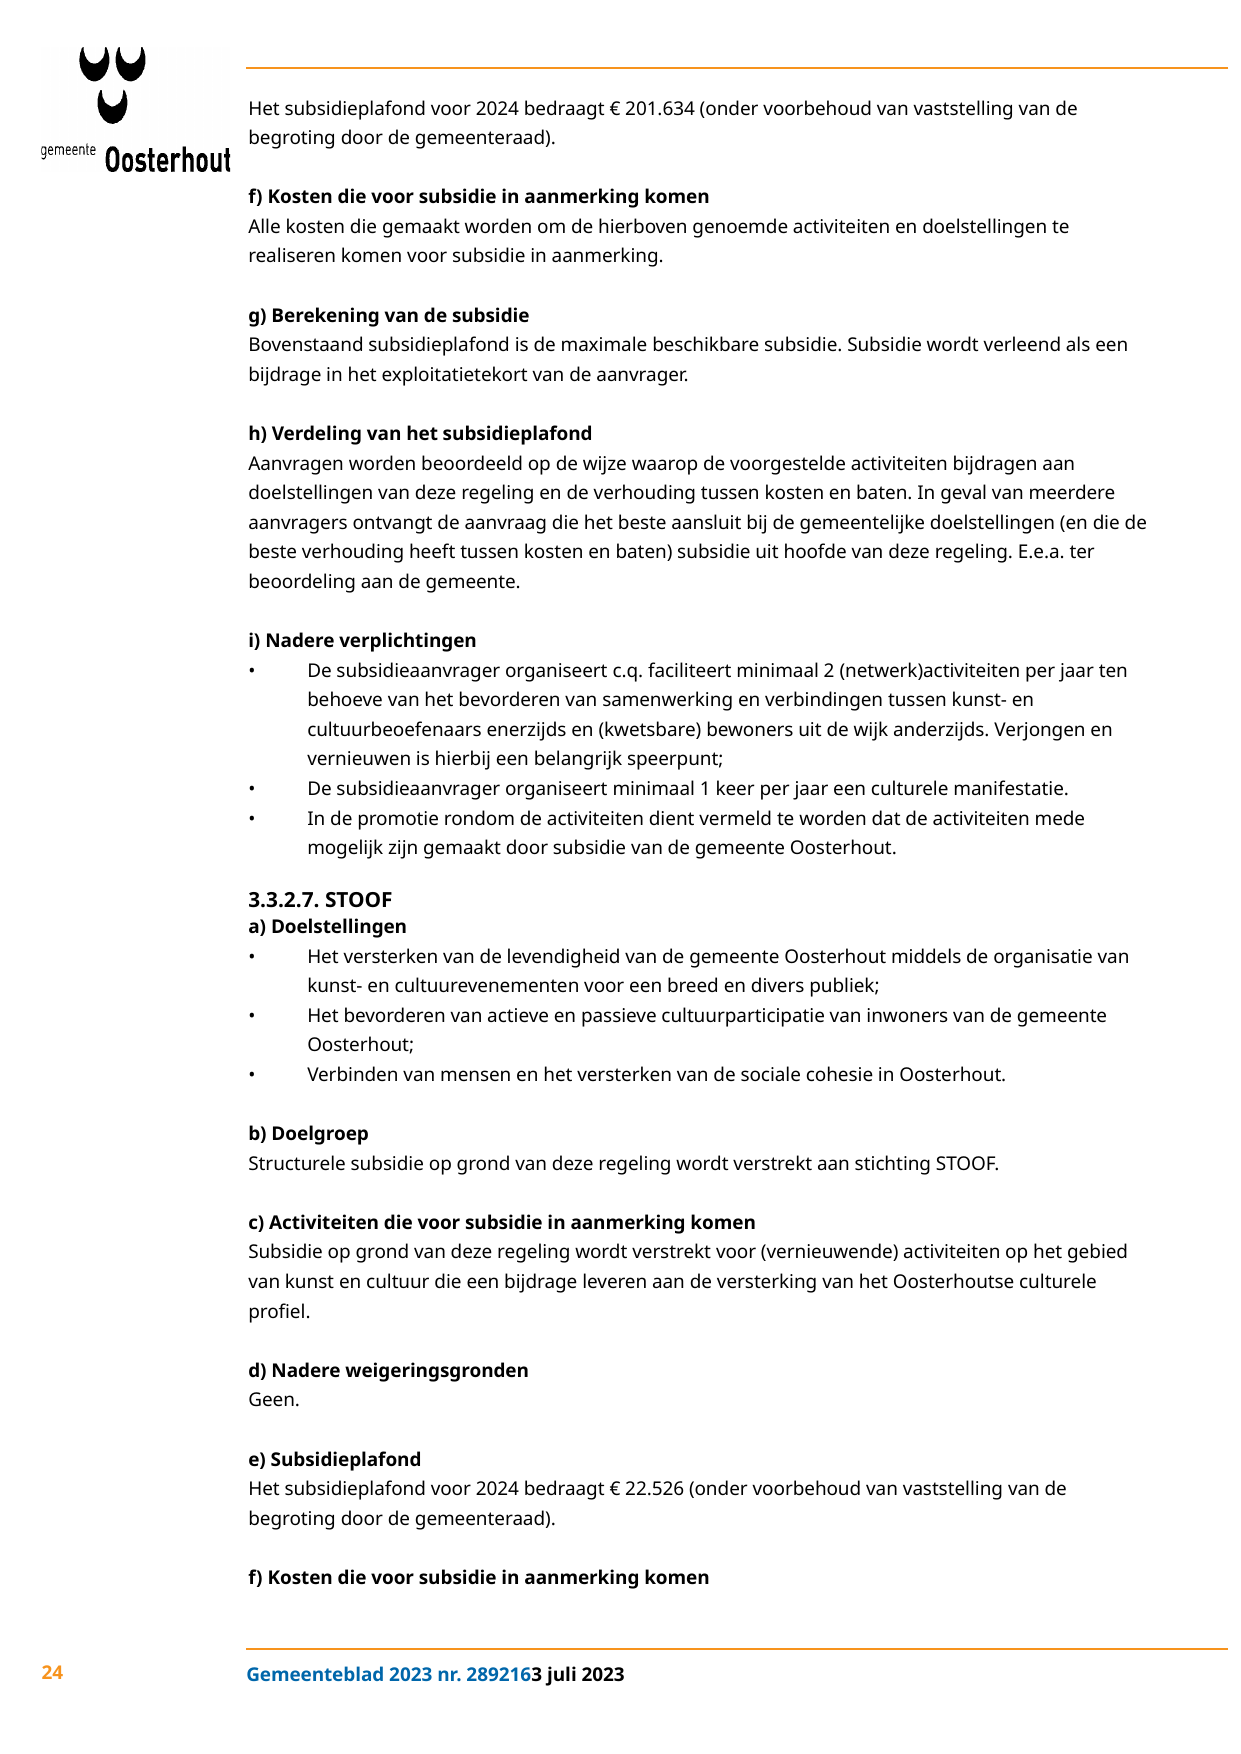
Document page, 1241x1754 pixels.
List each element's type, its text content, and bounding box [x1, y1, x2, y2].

text a) Doelstellingen [248, 913, 1152, 939]
text c) Activiteiten die voor subsidie in aanmerking komen [248, 1209, 1152, 1235]
text e) Subsidieplafond [248, 1446, 1152, 1471]
text d) Nadere weigeringsgronden [248, 1357, 1152, 1383]
list In de promotie rondom de activiteiten dient vermeld te worden dat de activiteiten mede mogelijk zijn gemaakt door subsidie van de gemeente Oosterhout. [248, 805, 1152, 860]
list Verbinden van mensen en het versterken van de sociale cohesie in Oosterhout. [248, 1061, 1152, 1087]
text Bovenstaand subsidieplafond is de maximale beschikbare subsidie. Subsidie wordt verleend als een bijdrage in het exploitatietekort van de aanvrager. [248, 331, 1152, 387]
text g) Berekening van de subsidie [248, 302, 1152, 328]
text i) Nadere verplichtingen [248, 627, 1152, 653]
text Alle kosten die gemaakt worden om de hierboven genoemde activiteiten en doelstellingen te realiseren komen voor subsidie in aanmerking. [248, 213, 1152, 268]
list De subsidieaanvrager organiseert c.q. faciliteert minimaal 2 (netwerk)activiteiten per jaar ten behoeve van het bevorderen van samenwerking en verbindingen tussen kunst- en cultuurbeoefenaars enerzijds en (kwetsbare) bewoners uit de wijk anderzijds. Verjongen en vernieuwen is hierbij een belangrijk speerpunt; [248, 657, 1152, 771]
list Het bevorderen van actieve en passieve cultuurparticipatie van inwoners van de gemeente Oosterhout; [248, 1002, 1152, 1057]
text b) Doelgroep [248, 1120, 1152, 1146]
list Het versterken van de levendigheid van de gemeente Oosterhout middels de organisatie van kunst- en cultuurevenementen voor een breed en divers publiek; [248, 943, 1152, 998]
text Aanvragen worden beoordeeld op de wijze waarop de voorgestelde activiteiten bijdragen aan doelstellingen van deze regeling en de verhouding tussen kosten en baten. In geval van meerdere aanvragers ontvangt de aanvraag die het beste aansluit bij de gemeentelijke doelstellingen (en die de beste verhouding heeft tussen kosten en baten) subsidie uit hoofde van deze regeling. E.e.a. ter beoordeling aan de gemeente. [248, 450, 1152, 594]
text 3.3.2.7. STOOF [248, 885, 1152, 913]
text Het subsidieplafond voor 2024 bedraagt € 22.526 (onder voorbehoud van vaststelling van de begroting door de gemeenteraad). [248, 1475, 1152, 1531]
text Structurele subsidie op grond van deze regeling wordt verstrekt aan stichting STOOF. [248, 1150, 1152, 1176]
text Geen. [248, 1387, 1152, 1412]
text h) Verdeling van het subsidieplafond [248, 420, 1152, 446]
picture [41, 47, 231, 172]
list De subsidieaanvrager organiseert minimaal 1 keer per jaar een culturele manifestatie. [248, 775, 1152, 801]
text Subsidie op grond van deze regeling wordt verstrekt voor (vernieuwende) activiteiten op het gebied van kunst en cultuur die een bijdrage leveren aan de versterking van het Oosterhoutse culturele profiel. [248, 1239, 1152, 1323]
text f) Kosten die voor subsidie in aanmerking komen [248, 183, 1152, 209]
text Het subsidieplafond voor 2024 bedraagt € 201.634 (onder voorbehoud van vaststelling van de begroting door de gemeenteraad). [248, 95, 1152, 150]
text f) Kosten die voor subsidie in aanmerking komen [248, 1564, 1152, 1590]
